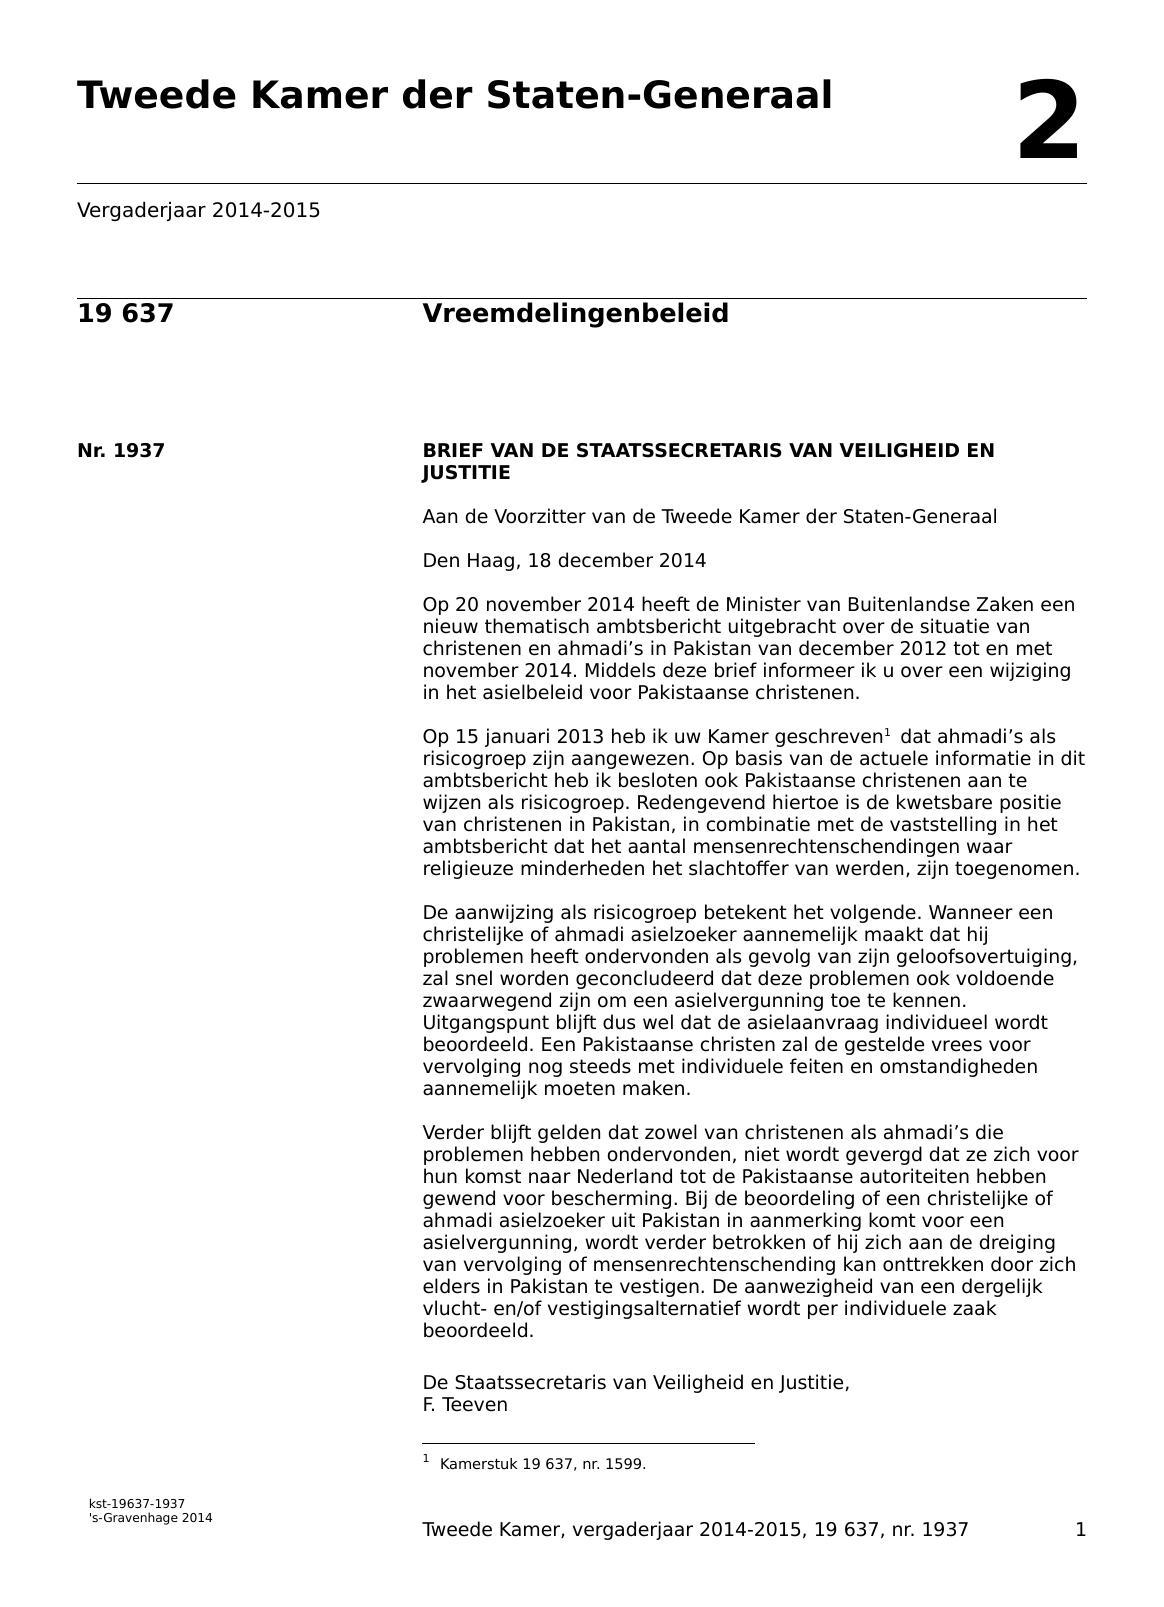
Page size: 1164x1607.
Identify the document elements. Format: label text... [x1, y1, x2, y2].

text Op 20 november 2014 heeft de Minister van Buitenlandse Zaken een nieuw thematisch ambtsbericht uitgebracht over de situatie van christenen en ahmadi’s in Pakistan van december 2012 tot en met november 2014. Middels deze brief informeer ik u over een wijziging in het asielbeleid voor Pakistaanse christenen. [422, 594, 1087, 704]
text Den Haag, 18 december 2014 [422, 550, 1087, 572]
text Kamerstuk 19 637, nr. 1599. [422, 1452, 1087, 1474]
table_header Tweede Kamer der Staten-Generaal [77, 59, 886, 183]
text kst-19637-1937 [88, 1497, 323, 1511]
text De aanwijzing als risicogroep betekent het volgende. Wanneer een christelijke of ahmadi asielzoeker aannemelijk maakt dat hij problemen heeft ondervonden als gevolg van zijn geloofsovertuiging, zal snel worden geconcludeerd dat deze problemen ook voldoende zwaarwegend zijn om een asielvergunning toe te kennen. Uitgangspunt blijft dus wel dat de asielaanvraag individueel wordt beoordeeld. Een Pakistaanse christen zal de gestelde vrees voor vervolging nog steeds met individuele feiten en omstandigheden aannemelijk moeten maken. [422, 902, 1087, 1100]
text 's-Gravenhage 2014 [88, 1511, 323, 1525]
text Op 15 januari 2013 heb ik uw Kamer geschreven dat ahmadi’s als risicogroep zijn aangewezen. Op basis van de actuele informatie in dit ambtsbericht heb ik besloten ook Pakistaanse christenen aan te wijzen als risicogroep. Redengevend hiertoe is de kwetsbare positie van christenen in Pakistan, in combinatie met de vaststelling in het ambtsbericht dat het aantal mensenrechtenschendingen waar religieuze minderheden het slachtoffer van werden, zijn toegenomen. [422, 726, 1087, 880]
table_cell Vergaderjaar 2014-2015 [77, 184, 1087, 298]
text Aan de Voorzitter van de Tweede Kamer der Staten-Generaal [422, 506, 1087, 528]
subtitle 19 637 Vreemdelingenbeleid [77, 299, 1087, 329]
table_header 2 [886, 59, 1087, 183]
text De Staatssecretaris van Veiligheid en Justitie, F. Teeven [422, 1372, 1087, 1416]
text Verder blijft gelden dat zowel van christenen als ahmadi’s die problemen hebben ondervonden, niet wordt gevergd dat ze zich voor hun komst naar Nederland tot de Pakistaanse autoriteiten hebben gewend voor bescherming. Bij de beoordeling of een christelijke of ahmadi asielzoeker uit Pakistan in aanmerking komt voor een asielvergunning, wordt verder betrokken of hij zich aan de dreiging van vervolging of mensenrechtenschending kan onttrekken door zich elders in Pakistan te vestigen. De aanwezigheid van een dergelijk vlucht- en/of vestigingsalternatief wordt per individuele zaak beoordeeld. [422, 1122, 1087, 1342]
subtitle Nr. 1937 BRIEF VAN DE STAATSSECRETARIS VAN VEILIGHEID EN JUSTITIE [77, 440, 1087, 484]
